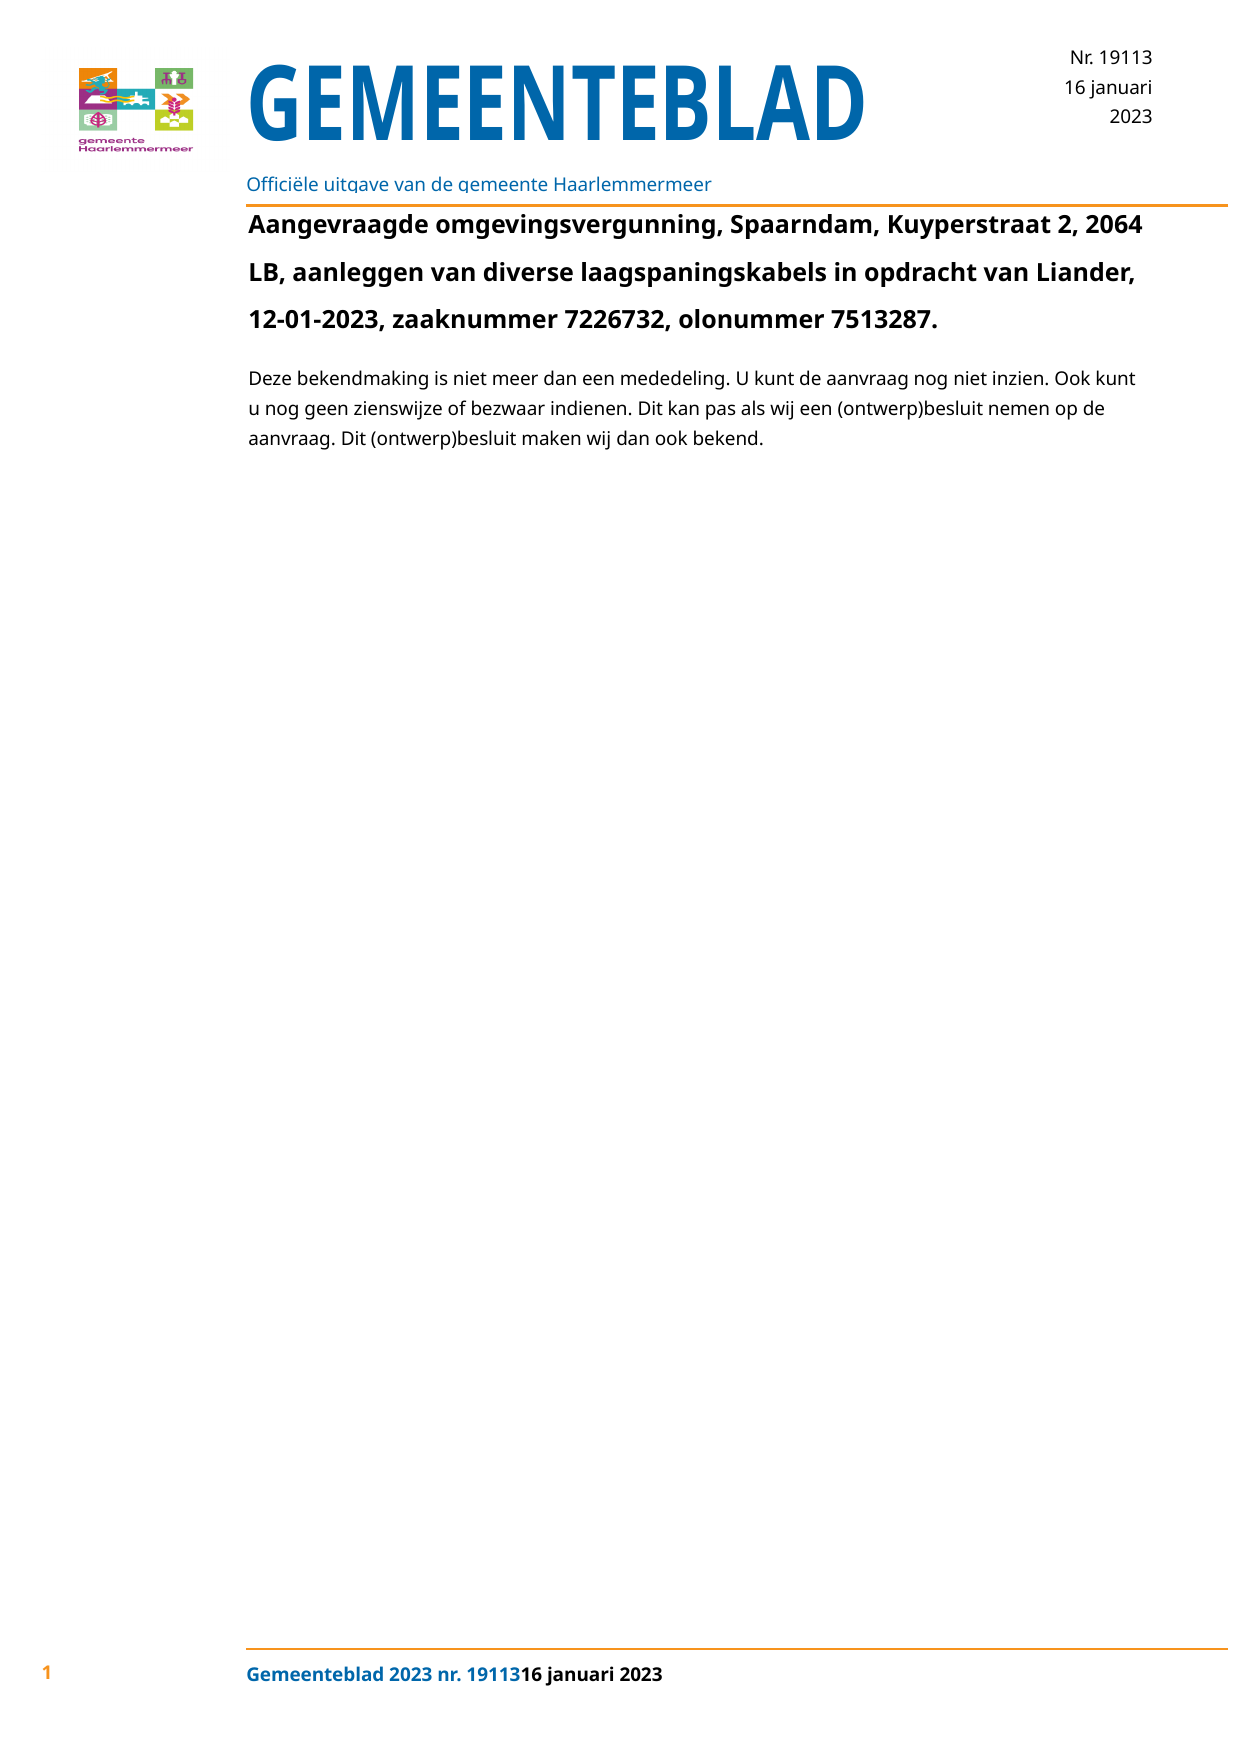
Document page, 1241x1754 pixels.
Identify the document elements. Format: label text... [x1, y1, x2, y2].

picture [41, 47, 231, 172]
text Aangevraagde omgevingsvergunning, Spaarndam, Kuyperstraat 2, 2064 LB, aanleggen van diverse laagspaningskabels in opdracht van Liander, 12-01-2023, zaaknummer 7226732, olonummer 7513287. [248, 207, 1152, 336]
text Deze bekendmaking is niet meer dan een mededeling. U kunt de aanvraag nog niet inzien. Ook kunt u nog geen zienswijze of bezwaar indienen. Dit kan pas als wij een (ontwerp)besluit nemen op de aanvraag. Dit (ontwerp)besluit maken wij dan ook bekend. [248, 366, 1152, 450]
